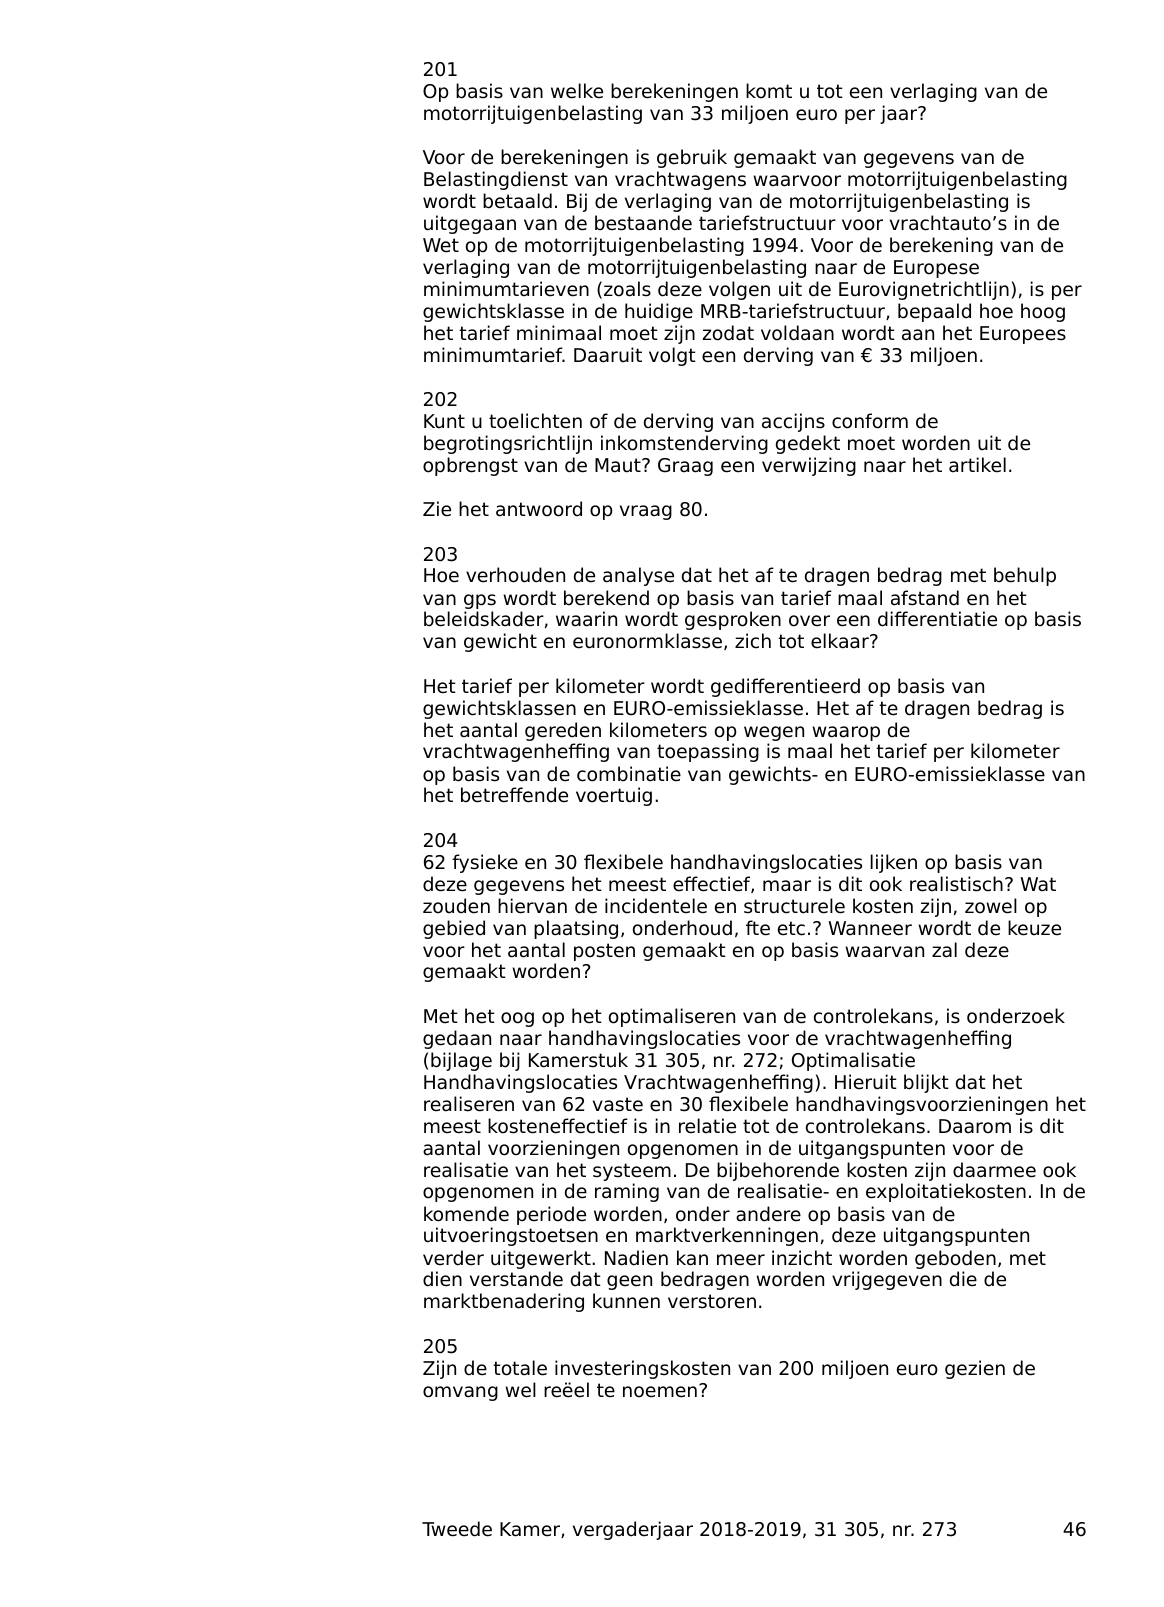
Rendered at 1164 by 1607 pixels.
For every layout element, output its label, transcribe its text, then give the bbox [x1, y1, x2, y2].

text Het tarief per kilometer wordt gedifferentieerd op basis van gewichtsklassen en EURO-emissieklasse. Het af te dragen bedrag is het aantal gereden kilometers op wegen waarop de vrachtwagenheffing van toepassing is maal het tarief per kilometer op basis van de combinatie van gewichts- en EURO-emissieklasse van het betreffende voertuig. [422, 676, 1087, 807]
text 202 [422, 389, 1087, 411]
text 204 [422, 829, 1087, 852]
text 203 [422, 543, 1087, 565]
text 62 fysieke en 30 flexibele handhavingslocaties lijken op basis van deze gegevens het meest effectief, maar is dit ook realistisch? Wat zouden hiervan de incidentele en structurele kosten zijn, zowel op gebied van plaatsing, onderhoud, fte etc.? Wanneer wordt de keuze voor het aantal posten gemaakt en op basis waarvan zal deze gemaakt worden? [422, 852, 1087, 983]
text 201 [422, 59, 1087, 81]
text Hoe verhouden de analyse dat het af te dragen bedrag met behulp van gps wordt berekend op basis van tarief maal afstand en het beleidskader, waarin wordt gesproken over een differentiatie op basis van gewicht en euronormklasse, zich tot elkaar? [422, 565, 1087, 653]
text Kunt u toelichten of de derving van accijns conform de begrotingsrichtlijn inkomstenderving gedekt moet worden uit de opbrengst van de Maut? Graag een verwijzing naar het artikel. [422, 411, 1087, 477]
text Zie het antwoord op vraag 80. [422, 499, 1087, 521]
text 205 [422, 1336, 1087, 1357]
text Zijn de totale investeringskosten van 200 miljoen euro gezien de omvang wel reëel te noemen? [422, 1357, 1087, 1401]
text Op basis van welke berekeningen komt u tot een verlaging van de motorrijtuigenbelasting van 33 miljoen euro per jaar? [422, 81, 1087, 125]
text Voor de berekeningen is gebruik gemaakt van gegevens van de Belastingdienst van vrachtwagens waarvoor motorrijtuigenbelasting wordt betaald. Bij de verlaging van de motorrijtuigenbelasting is uitgegaan van de bestaande tariefstructuur voor vrachtauto’s in de Wet op de motorrijtuigenbelasting 1994. Voor de berekening van de verlaging van de motorrijtuigenbelasting naar de Europese minimumtarieven (zoals deze volgen uit de Eurovignetrichtlijn), is per gewichtsklasse in de huidige MRB-tariefstructuur, bepaald hoe hoog het tarief minimaal moet zijn zodat voldaan wordt aan het Europees minimumtarief. Daaruit volgt een derving van € 33 miljoen. [422, 147, 1087, 367]
text Met het oog op het optimaliseren van de controlekans, is onderzoek gedaan naar handhavingslocaties voor de vrachtwagenheffing (bijlage bij Kamerstuk 31 305, nr. 272; Optimalisatie Handhavingslocaties Vrachtwagenheffing). Hieruit blijkt dat het realiseren van 62 vaste en 30 flexibele handhavingsvoorzieningen het meest kosteneffectief is in relatie tot de controlekans. Daarom is dit aantal voorzieningen opgenomen in de uitgangspunten voor de realisatie van het systeem. De bijbehorende kosten zijn daarmee ook opgenomen in de raming van de realisatie- en exploitatiekosten. In de komende periode worden, onder andere op basis van de uitvoeringstoetsen en marktverkenningen, deze uitgangspunten verder uitgewerkt. Nadien kan meer inzicht worden geboden, met dien verstande dat geen bedragen worden vrijgegeven die de marktbenadering kunnen verstoren. [422, 1006, 1087, 1313]
